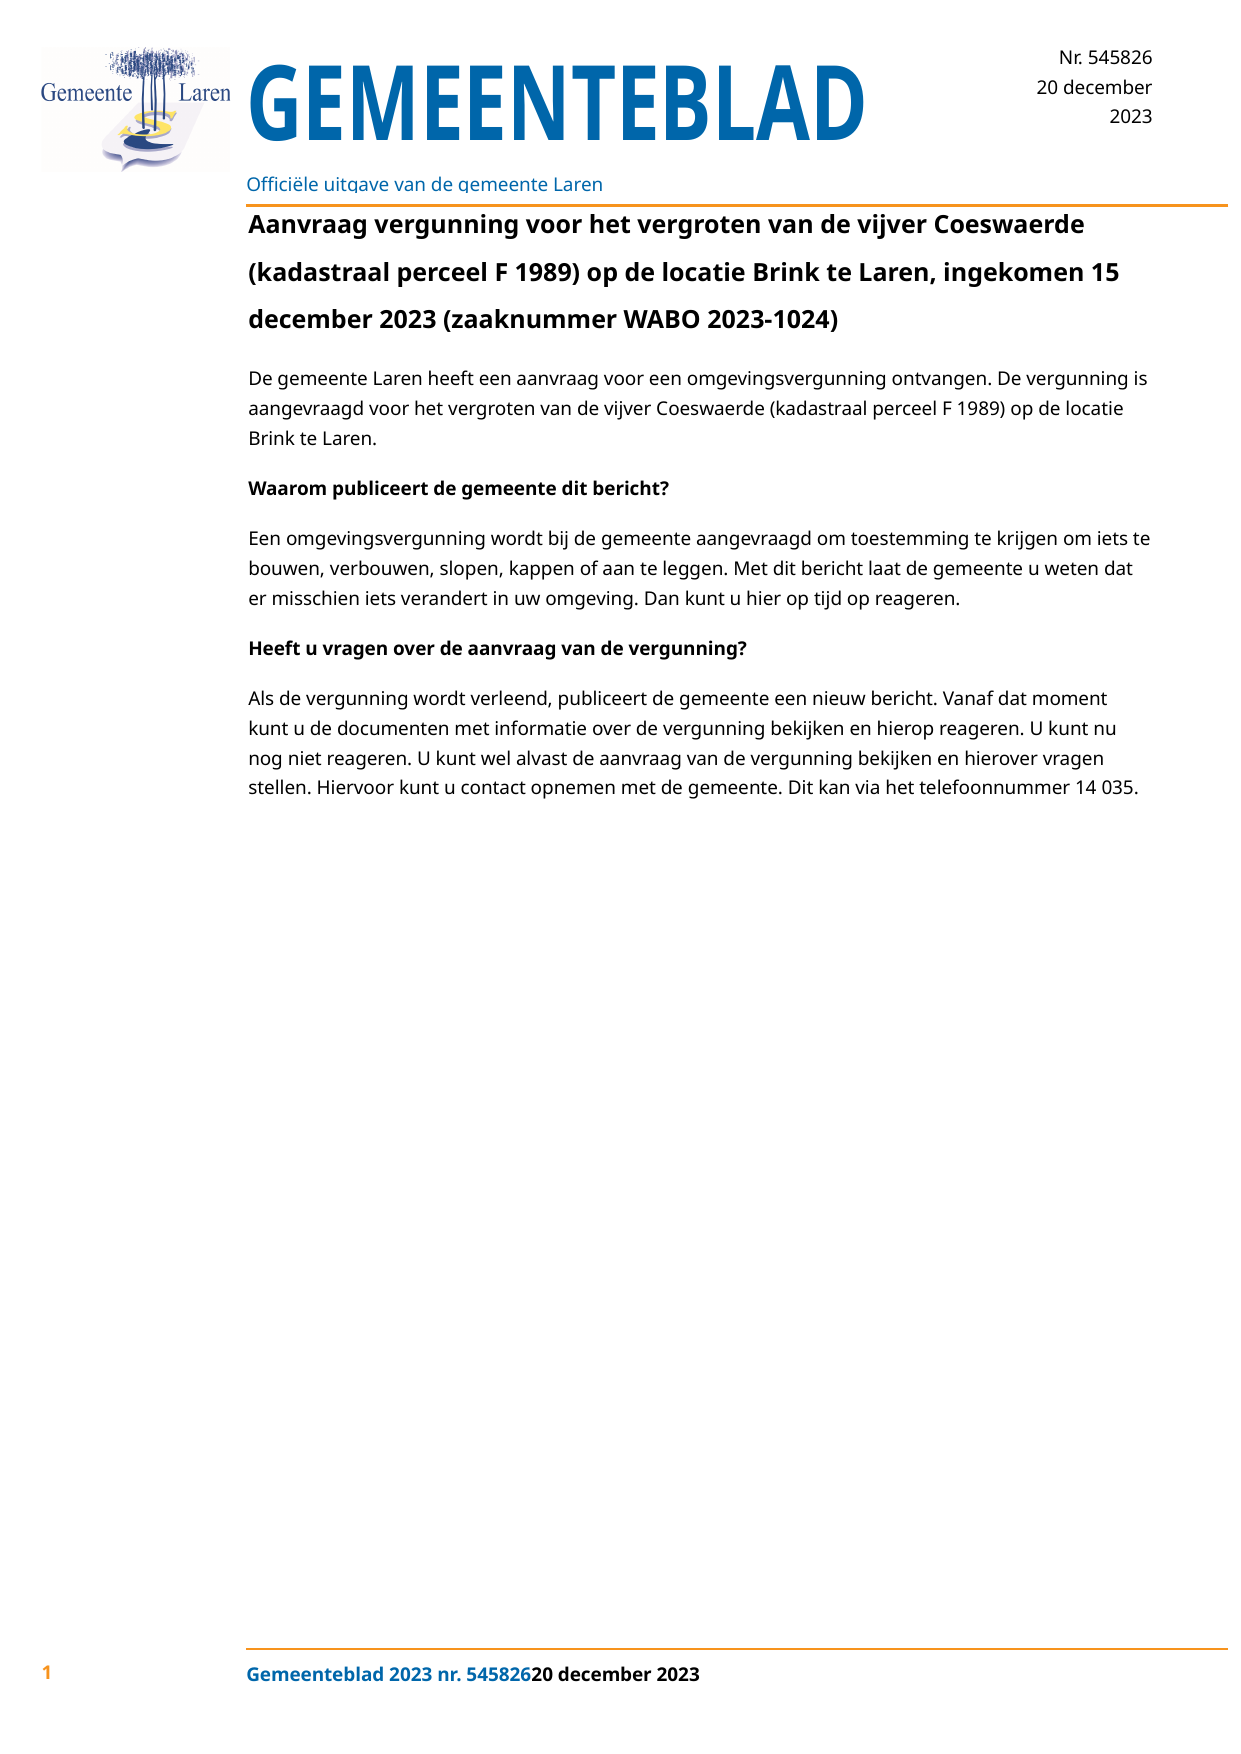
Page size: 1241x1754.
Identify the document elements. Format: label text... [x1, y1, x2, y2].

text Waarom publiceert de gemeente dit bericht? [248, 475, 1152, 501]
text Aanvraag vergunning voor het vergroten van de vijver Coeswaerde (kadastraal perceel F 1989) op de locatie Brink te Laren, ingekomen 15 december 2023 (zaaknummer WABO 2023-1024) [248, 207, 1152, 336]
text Heeft u vragen over de aanvraag van de vergunning? [248, 635, 1152, 661]
text Als de vergunning wordt verleend, publiceert de gemeente een nieuw bericht. Vanaf dat moment kunt u de documenten met informatie over de vergunning bekijken en hierop reageren. U kunt nu nog niet reageren. U kunt wel alvast de aanvraag van de vergunning bekijken en hierover vragen stellen. Hiervoor kunt u contact opnemen met de gemeente. Dit kan via het telefoonnummer 14 035. [248, 686, 1152, 800]
text Een omgevingsvergunning wordt bij de gemeente aangevraagd om toestemming te krijgen om iets te bouwen, verbouwen, slopen, kappen of aan te leggen. Met dit bericht laat de gemeente u weten dat er misschien iets verandert in uw omgeving. Dan kunt u hier op tijd op reageren. [248, 526, 1152, 610]
text De gemeente Laren heeft een aanvraag voor een omgevingsvergunning ontvangen. De vergunning is aangevraagd voor het vergroten van de vijver Coeswaerde (kadastraal perceel F 1989) op de locatie Brink te Laren. [248, 366, 1152, 450]
picture [41, 47, 231, 172]
